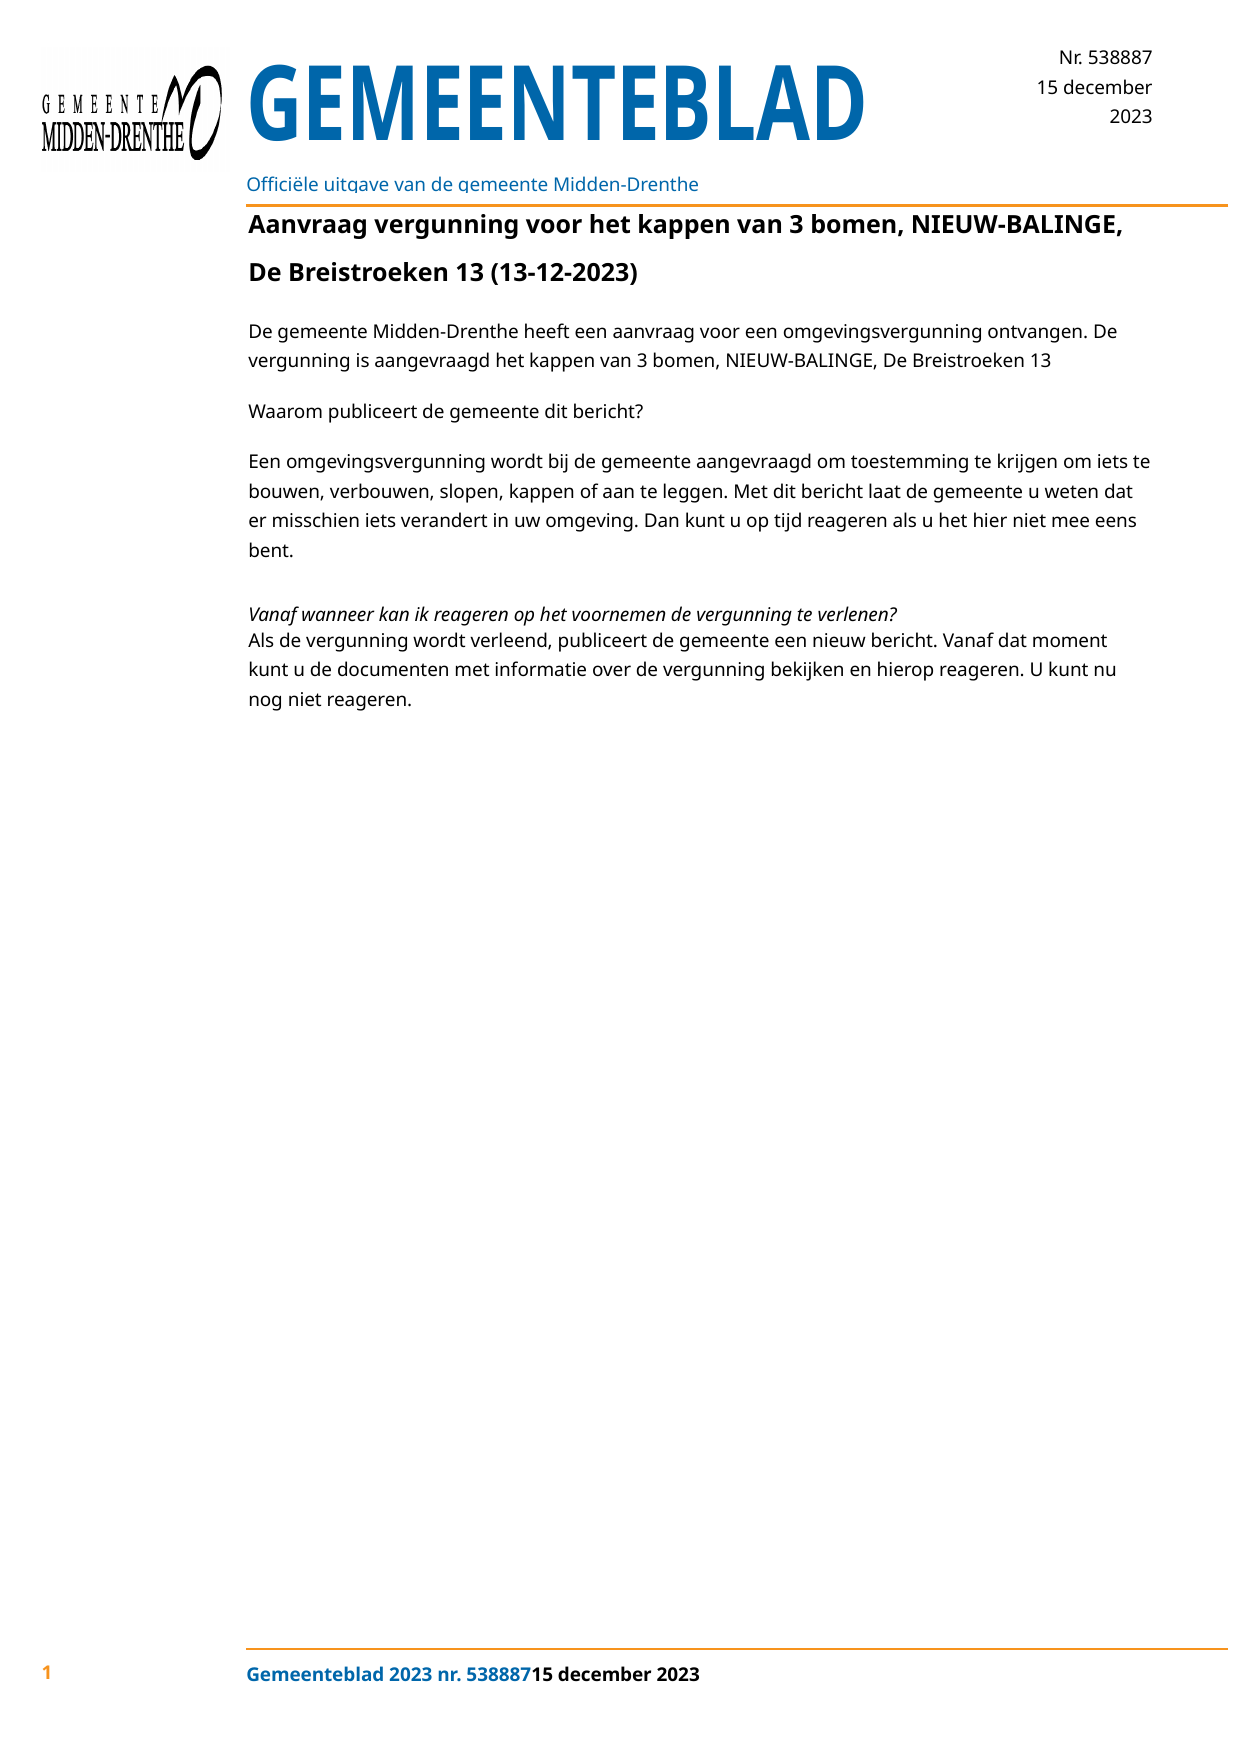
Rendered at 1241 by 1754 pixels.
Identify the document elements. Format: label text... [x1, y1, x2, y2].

text Aanvraag vergunning voor het kappen van 3 bomen, NIEUW-BALINGE, De Breistroeken 13 (13-12-2023) [248, 207, 1152, 288]
text De gemeente Midden-Drenthe heeft een aanvraag voor een omgevingsvergunning ontvangen. De vergunning is aangevraagd het kappen van 3 bomen, NIEUW-BALINGE, De Breistroeken 13 [248, 318, 1152, 373]
text Waarom publiceert de gemeente dit bericht? [248, 398, 1152, 424]
text Een omgevingsvergunning wordt bij de gemeente aangevraagd om toestemming te krijgen om iets te bouwen, verbouwen, slopen, kappen of aan te leggen. Met dit bericht laat de gemeente u weten dat er misschien iets verandert in uw omgeving. Dan kunt u op tijd reageren als u het hier niet mee eens bent. [248, 448, 1152, 563]
text Als de vergunning wordt verleend, publiceert de gemeente een nieuw bericht. Vanaf dat moment kunt u de documenten met informatie over de vergunning bekijken en hierop reageren. U kunt nu nog niet reageren. [248, 627, 1152, 712]
text Vanaf wanneer kan ik reageren op het voornemen de vergunning te verlenen? [248, 601, 1152, 627]
picture [41, 47, 231, 172]
